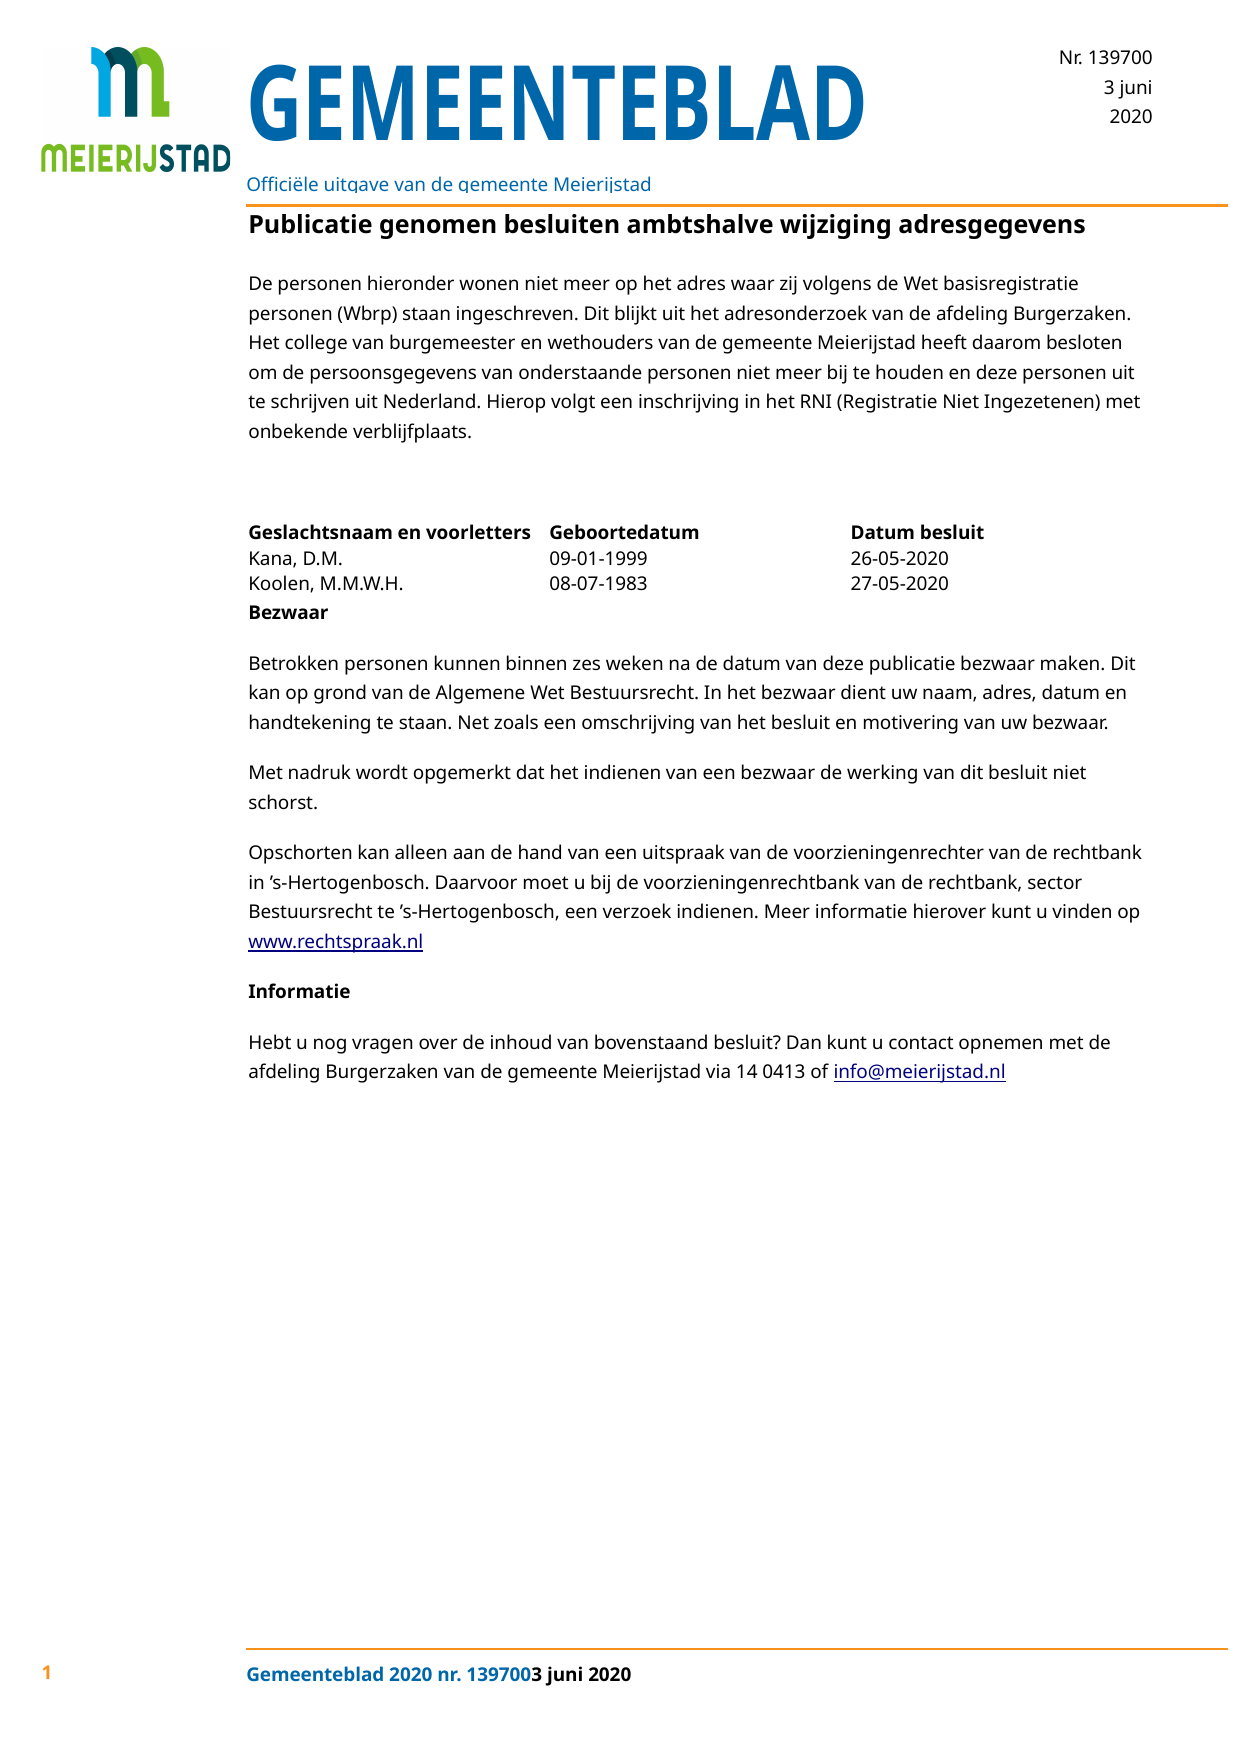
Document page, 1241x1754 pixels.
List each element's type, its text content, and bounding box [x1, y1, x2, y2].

table_cell Koolen, M.M.W.H. [248, 571, 549, 596]
text Met nadruk wordt opgemerkt dat het indienen van een bezwaar de werking van dit besluit niet schorst. [248, 759, 1152, 815]
text Informatie [248, 979, 1152, 1004]
text Opschorten kan alleen aan de hand van een uitspraak van de voorzieningenrechter van de rechtbank in ’s-Hertogenbosch. Daarvoor moet u bij de voorzieningenrechtbank van de rechtbank, sector Bestuursrecht te ’s-Hertogenbosch, een verzoek indienen. Meer informatie hierover kunt u vinden op www.rechtspraak.nl [248, 839, 1152, 954]
text Bezwaar [248, 599, 1152, 625]
picture [41, 47, 231, 172]
table_cell 27-05-2020 [850, 571, 1152, 596]
text Publicatie genomen besluiten ambtshalve wijziging adresgegevens [248, 207, 1152, 241]
table_header Geslachtsnaam en voorletters [248, 519, 549, 545]
text De personen hieronder wonen niet meer op het adres waar zij volgens de Wet basisregistratie personen (Wbrp) staan ingeschreven. Dit blijkt uit het adresonderzoek van de afdeling Burgerzaken. Het college van burgemeester en wethouders van de gemeente Meierijstad heeft daarom besloten om de persoonsgegevens van onderstaande personen niet meer bij te houden en deze personen uit te schrijven uit Nederland. Hierop volgt een inschrijving in het RNI (Registratie Niet Ingezetenen) met onbekende verblijfplaats. [248, 270, 1152, 444]
table_cell 08-07-1983 [549, 571, 850, 596]
table_header Datum besluit [850, 519, 1152, 545]
table_header Geboortedatum [549, 519, 850, 545]
text Betrokken personen kunnen binnen zes weken na de datum van deze publicatie bezwaar maken. Dit kan op grond van de Algemene Wet Bestuursrecht. In het bezwaar dient uw naam, adres, datum en handtekening te staan. Net zoals een omschrijving van het besluit en motivering van uw bezwaar. [248, 650, 1152, 735]
text Hebt u nog vragen over de inhoud van bovenstaand besluit? Dan kunt u contact opnemen met de afdeling Burgerzaken van de gemeente Meierijstad via 14 0413 of info@meierijstad.nl [248, 1029, 1152, 1084]
table_cell Kana, D.M. [248, 545, 549, 571]
table_cell 09-01-1999 [549, 545, 850, 571]
table_cell 26-05-2020 [850, 545, 1152, 571]
